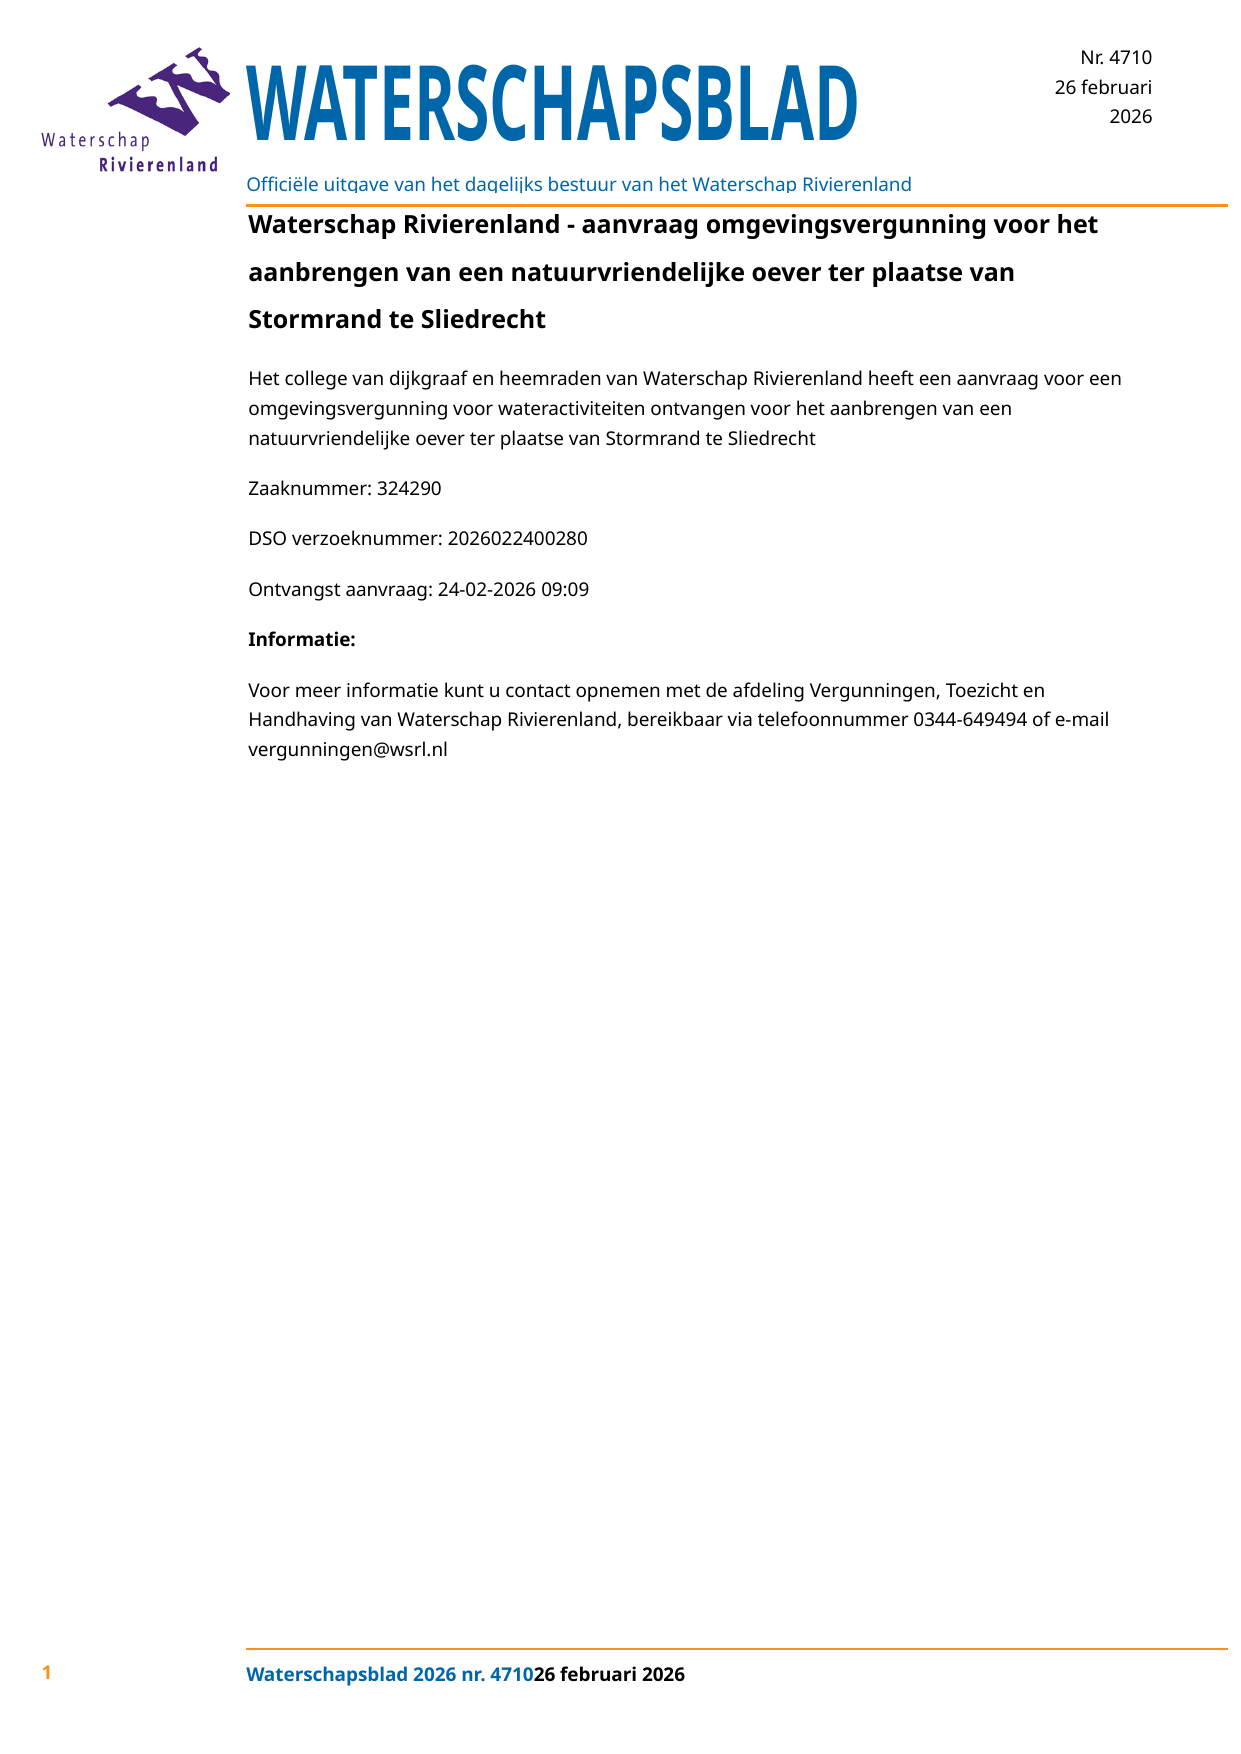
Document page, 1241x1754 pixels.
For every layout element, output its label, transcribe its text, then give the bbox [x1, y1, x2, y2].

text DSO verzoeknummer: 2026022400280 [248, 526, 1152, 551]
text Waterschap Rivierenland - aanvraag omgevingsvergunning voor het aanbrengen van een natuurvriendelijke oever ter plaatse van Stormrand te Sliedrecht [248, 207, 1152, 336]
text Ontvangst aanvraag: 24-02-2026 09:09 [248, 576, 1152, 602]
picture [41, 47, 231, 172]
text Voor meer informatie kunt u contact opnemen met de afdeling Vergunningen, Toezicht en Handhaving van Waterschap Rivierenland, bereikbaar via telefoonnummer 0344-649494 of e-mail vergunningen@wsrl.nl [248, 677, 1152, 762]
text Het college van dijkgraaf en heemraden van Waterschap Rivierenland heeft een aanvraag voor een omgevingsvergunning voor wateractiviteiten ontvangen voor het aanbrengen van een natuurvriendelijke oever ter plaatse van Stormrand te Sliedrecht [248, 366, 1152, 450]
text Informatie: [248, 626, 1152, 652]
text Zaaknummer: 324290 [248, 475, 1152, 501]
